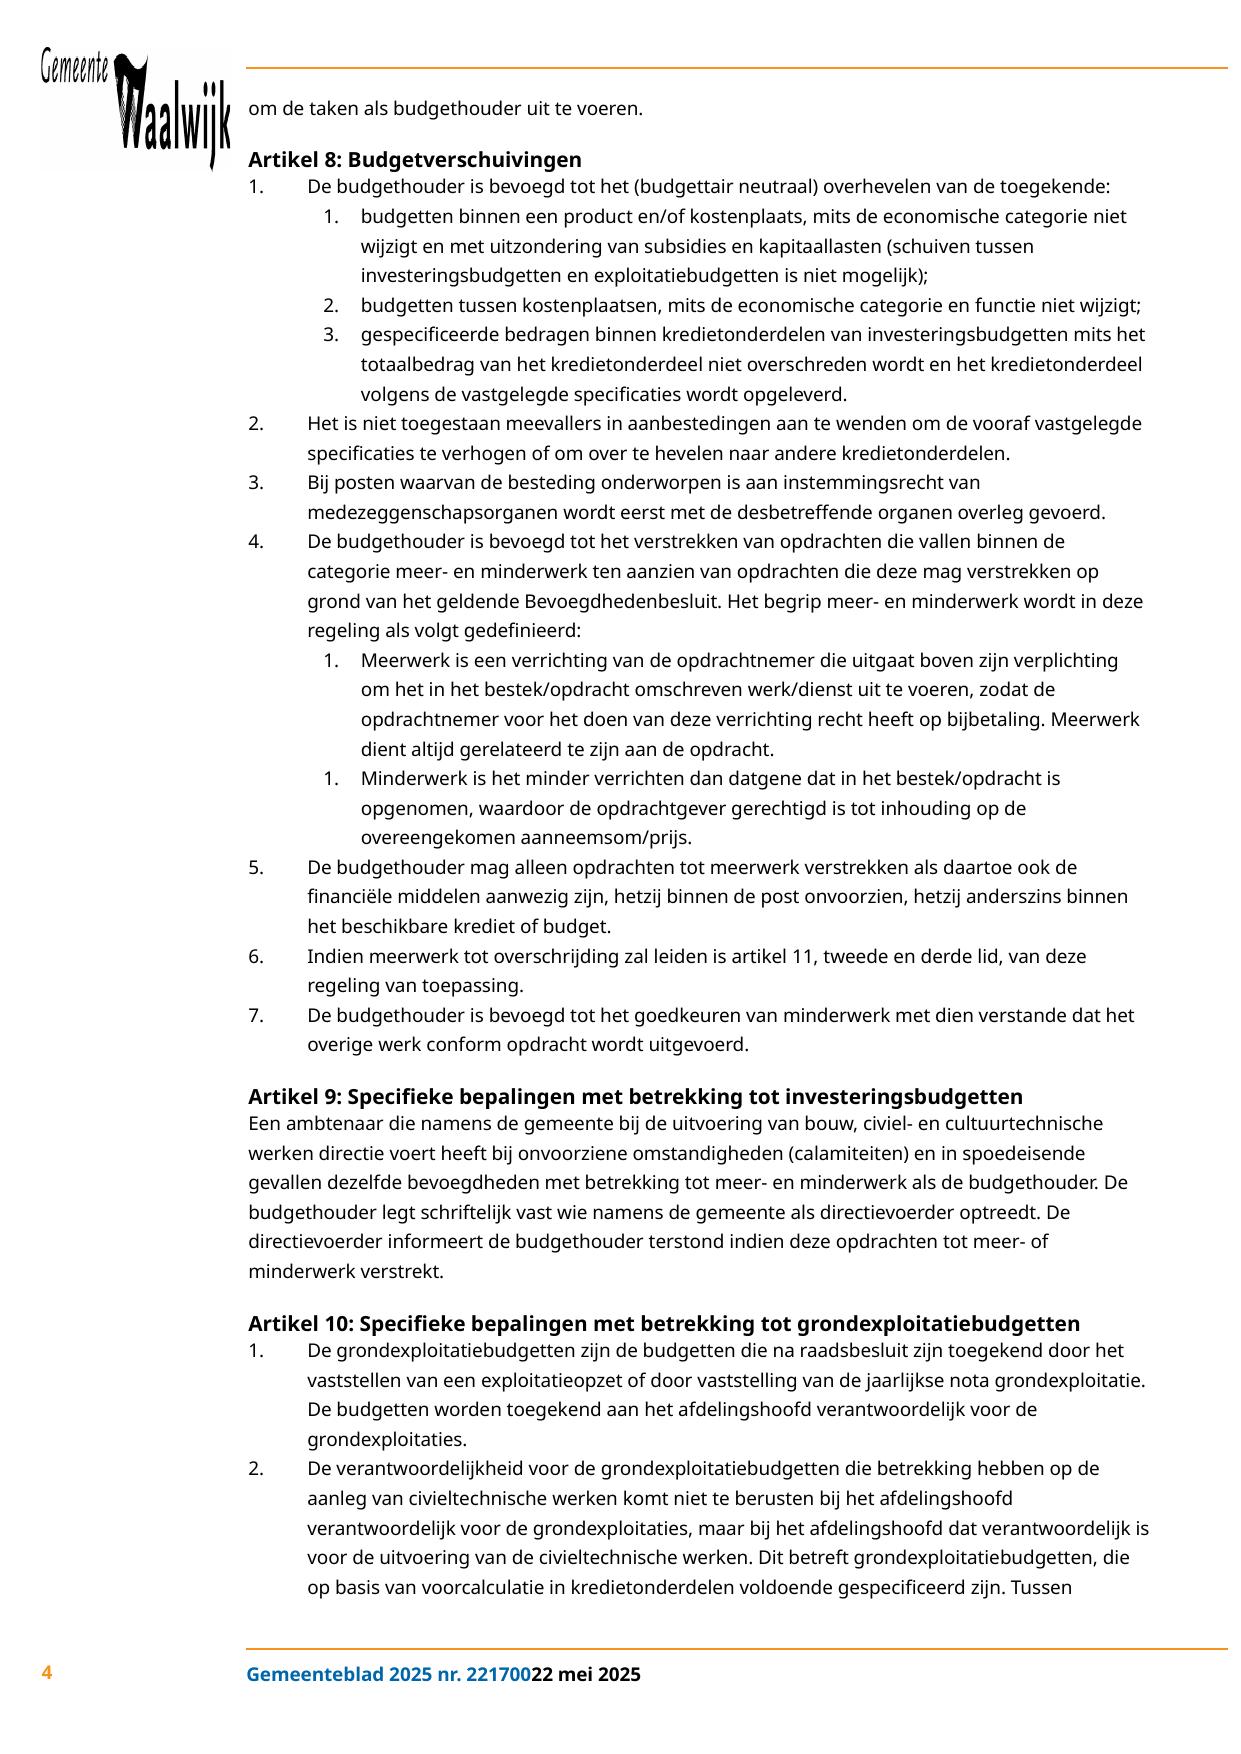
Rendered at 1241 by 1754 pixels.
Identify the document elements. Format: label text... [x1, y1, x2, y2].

list gespecificeerde bedragen binnen kredietonderdelen van investeringsbudgetten mits het totaalbedrag van het kredietonderdeel niet overschreden wordt en het kredietonderdeel volgens de vastgelegde specificaties wordt opgeleverd. [323, 322, 1152, 406]
text om de taken als budgethouder uit te voeren. [248, 95, 1152, 121]
list De budgethouder is bevoegd tot het goedkeuren van minderwerk met dien verstande dat het overige werk conform opdracht wordt uitgevoerd. [248, 1002, 1152, 1057]
list Indien meerwerk tot overschrijding zal leiden is artikel 11, tweede en derde lid, van deze regeling van toepassing. [248, 943, 1152, 998]
text Artikel 10: Specifieke bepalingen met betrekking tot grondexploitatiebudgetten [248, 1309, 1152, 1337]
text Artikel 8: Budgetverschuivingen [248, 145, 1152, 174]
list De budgethouder mag alleen opdrachten tot meerwerk verstrekken als daartoe ook de financiële middelen aanwezig zijn, hetzij binnen de post onvoorzien, hetzij anderszins binnen het beschikbare krediet of budget. [248, 854, 1152, 939]
text Een ambtenaar die namens de gemeente bij de uitvoering van bouw, civiel- en cultuurtechnische werken directie voert heeft bij onvoorziene omstandigheden (calamiteiten) en in spoedeisende gevallen dezelfde bevoegdheden met betrekking tot meer- en minderwerk als de budgethouder. De budgethouder legt schriftelijk vast wie namens de gemeente als directievoerder optreedt. De directievoerder informeert de budgethouder terstond indien deze opdrachten tot meer- of minderwerk verstrekt. [248, 1110, 1152, 1284]
list Het is niet toegestaan meevallers in aanbestedingen aan te wenden om de vooraf vastgelegde specificaties te verhogen of om over te hevelen naar andere kredietonderdelen. [248, 410, 1152, 466]
text Artikel 9: Specifieke bepalingen met betrekking tot investeringsbudgetten [248, 1082, 1152, 1110]
list budgetten binnen een product en/of kostenplaats, mits de economische categorie niet wijzigt en met uitzondering van subsidies en kapitaallasten (schuiven tussen investeringsbudgetten en exploitatiebudgetten is niet mogelijk); [323, 203, 1152, 288]
list Meerwerk is een verrichting van de opdrachtnemer die uitgaat boven zijn verplichting om het in het bestek/opdracht omschreven werk/dienst uit te voeren, zodat de opdrachtnemer voor het doen van deze verrichting recht heeft op bijbetaling. Meerwerk dient altijd gerelateerd te zijn aan de opdracht. [323, 647, 1152, 761]
list budgetten tussen kostenplaatsen, mits de economische categorie en functie niet wijzigt; [323, 292, 1152, 318]
list De verantwoordelijkheid voor de grondexploitatiebudgetten die betrekking hebben op de aanleg van civieltechnische werken komt niet te berusten bij het afdelingshoofd verantwoordelijk voor de grondexploitaties, maar bij het afdelingshoofd dat verantwoordelijk is voor de uitvoering van de civieltechnische werken. Dit betreft grondexploitatiebudgetten, die op basis van voorcalculatie in kredietonderdelen voldoende gespecificeerd zijn. Tussen [248, 1456, 1152, 1599]
list De budgethouder is bevoegd tot het (budgettair neutraal) overhevelen van de toegekende: [248, 174, 1152, 199]
list Bij posten waarvan de besteding onderworpen is aan instemmingsrecht van medezeggenschapsorganen wordt eerst met de desbetreffende organen overleg gevoerd. [248, 469, 1152, 525]
list De budgethouder is bevoegd tot het verstrekken van opdrachten die vallen binnen de categorie meer- en minderwerk ten aanzien van opdrachten die deze mag verstrekken op grond van het geldende Bevoegdhedenbesluit. Het begrip meer- en minderwerk wordt in deze regeling als volgt gedefinieerd: [248, 529, 1152, 643]
picture [41, 47, 231, 172]
list Minderwerk is het minder verrichten dan datgene dat in het bestek/opdracht is opgenomen, waardoor de opdrachtgever gerechtigd is tot inhouding op de overeengekomen aanneemsom/prijs. [323, 765, 1152, 850]
list De grondexploitatiebudgetten zijn de budgetten die na raadsbesluit zijn toegekend door het vaststellen van een exploitatieopzet of door vaststelling van de jaarlijkse nota grondexploitatie. De budgetten worden toegekend aan het afdelingshoofd verantwoordelijk voor de grondexploitaties. [248, 1337, 1152, 1452]
